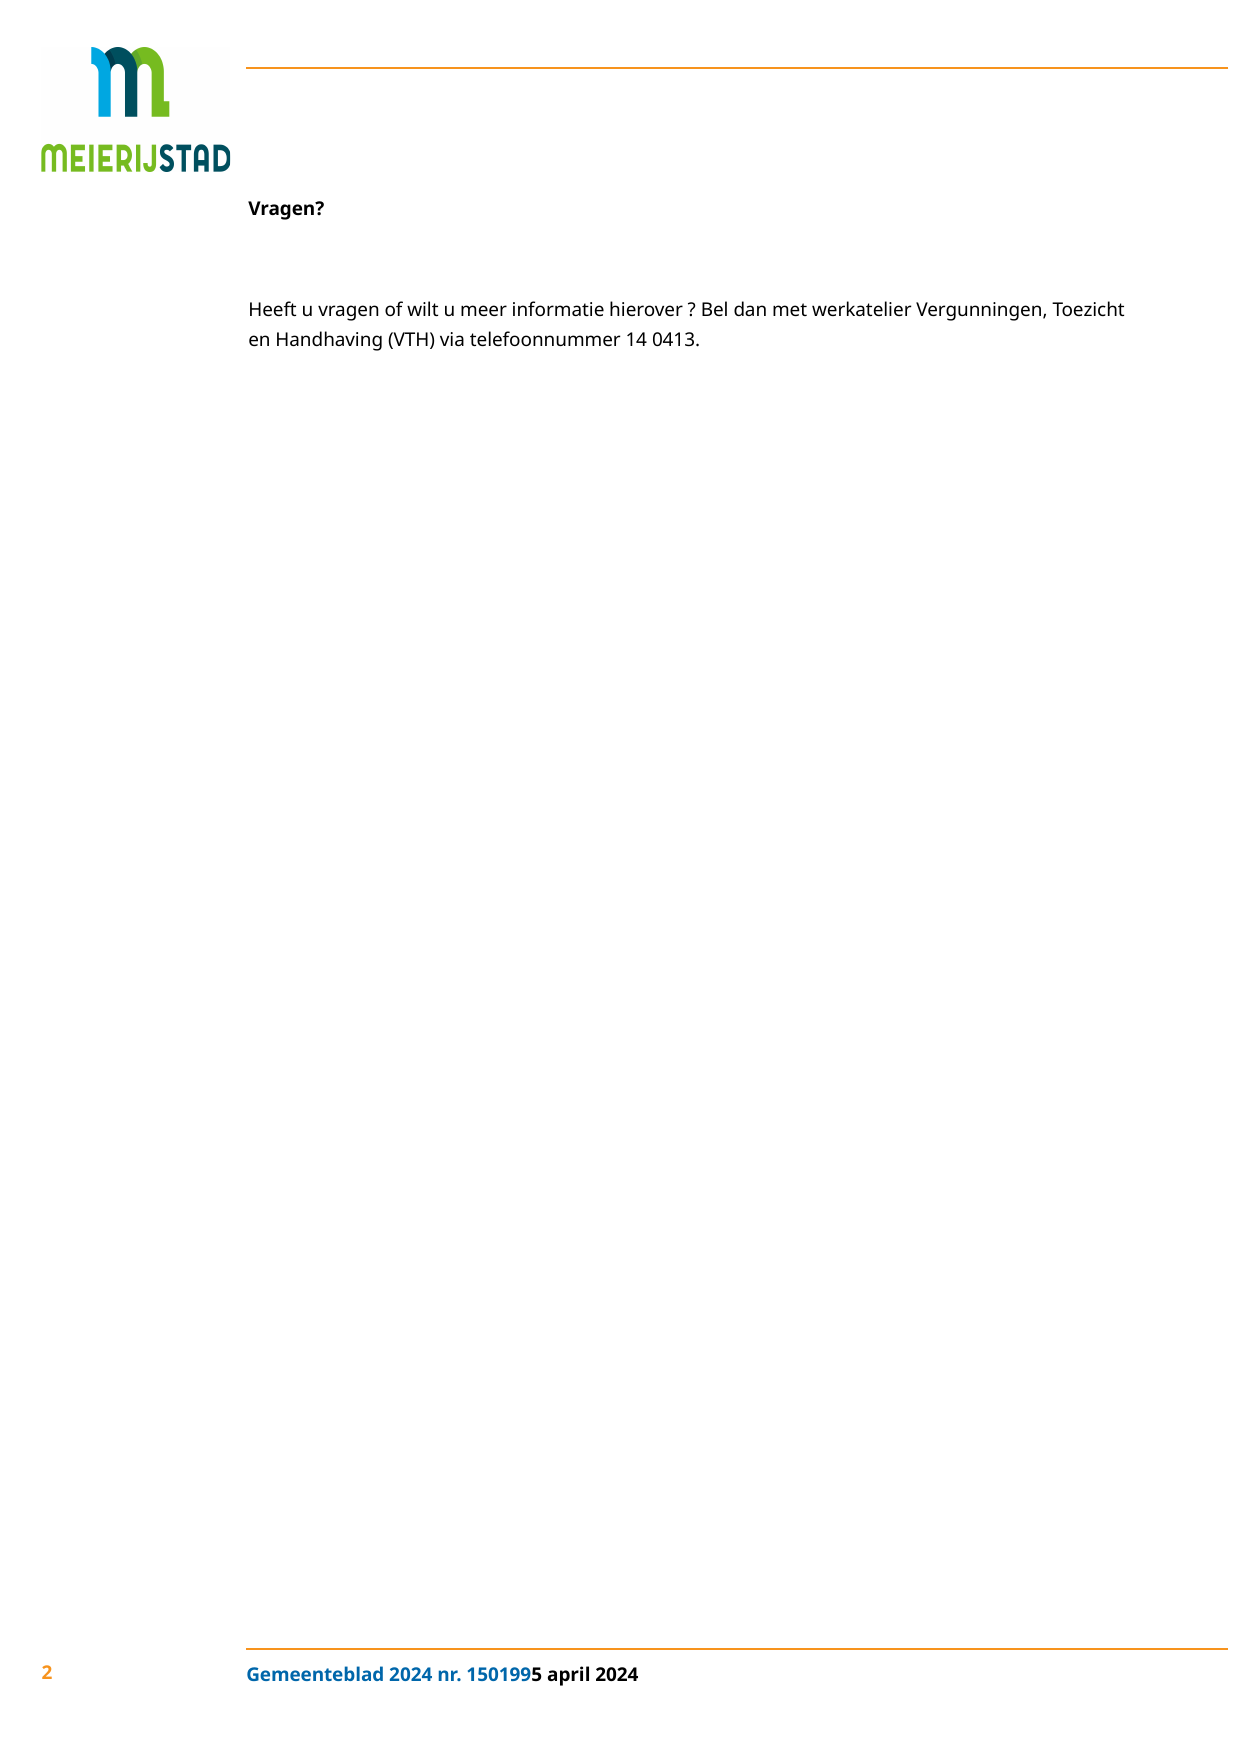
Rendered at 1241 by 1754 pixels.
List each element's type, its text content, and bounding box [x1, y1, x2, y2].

text Vragen? [248, 196, 1152, 221]
text Heeft u vragen of wilt u meer informatie hierover ? Bel dan met werkatelier Vergunningen, Toezicht en Handhaving (VTH) via telefoonnummer 14 0413. [248, 296, 1152, 352]
picture [41, 47, 231, 172]
